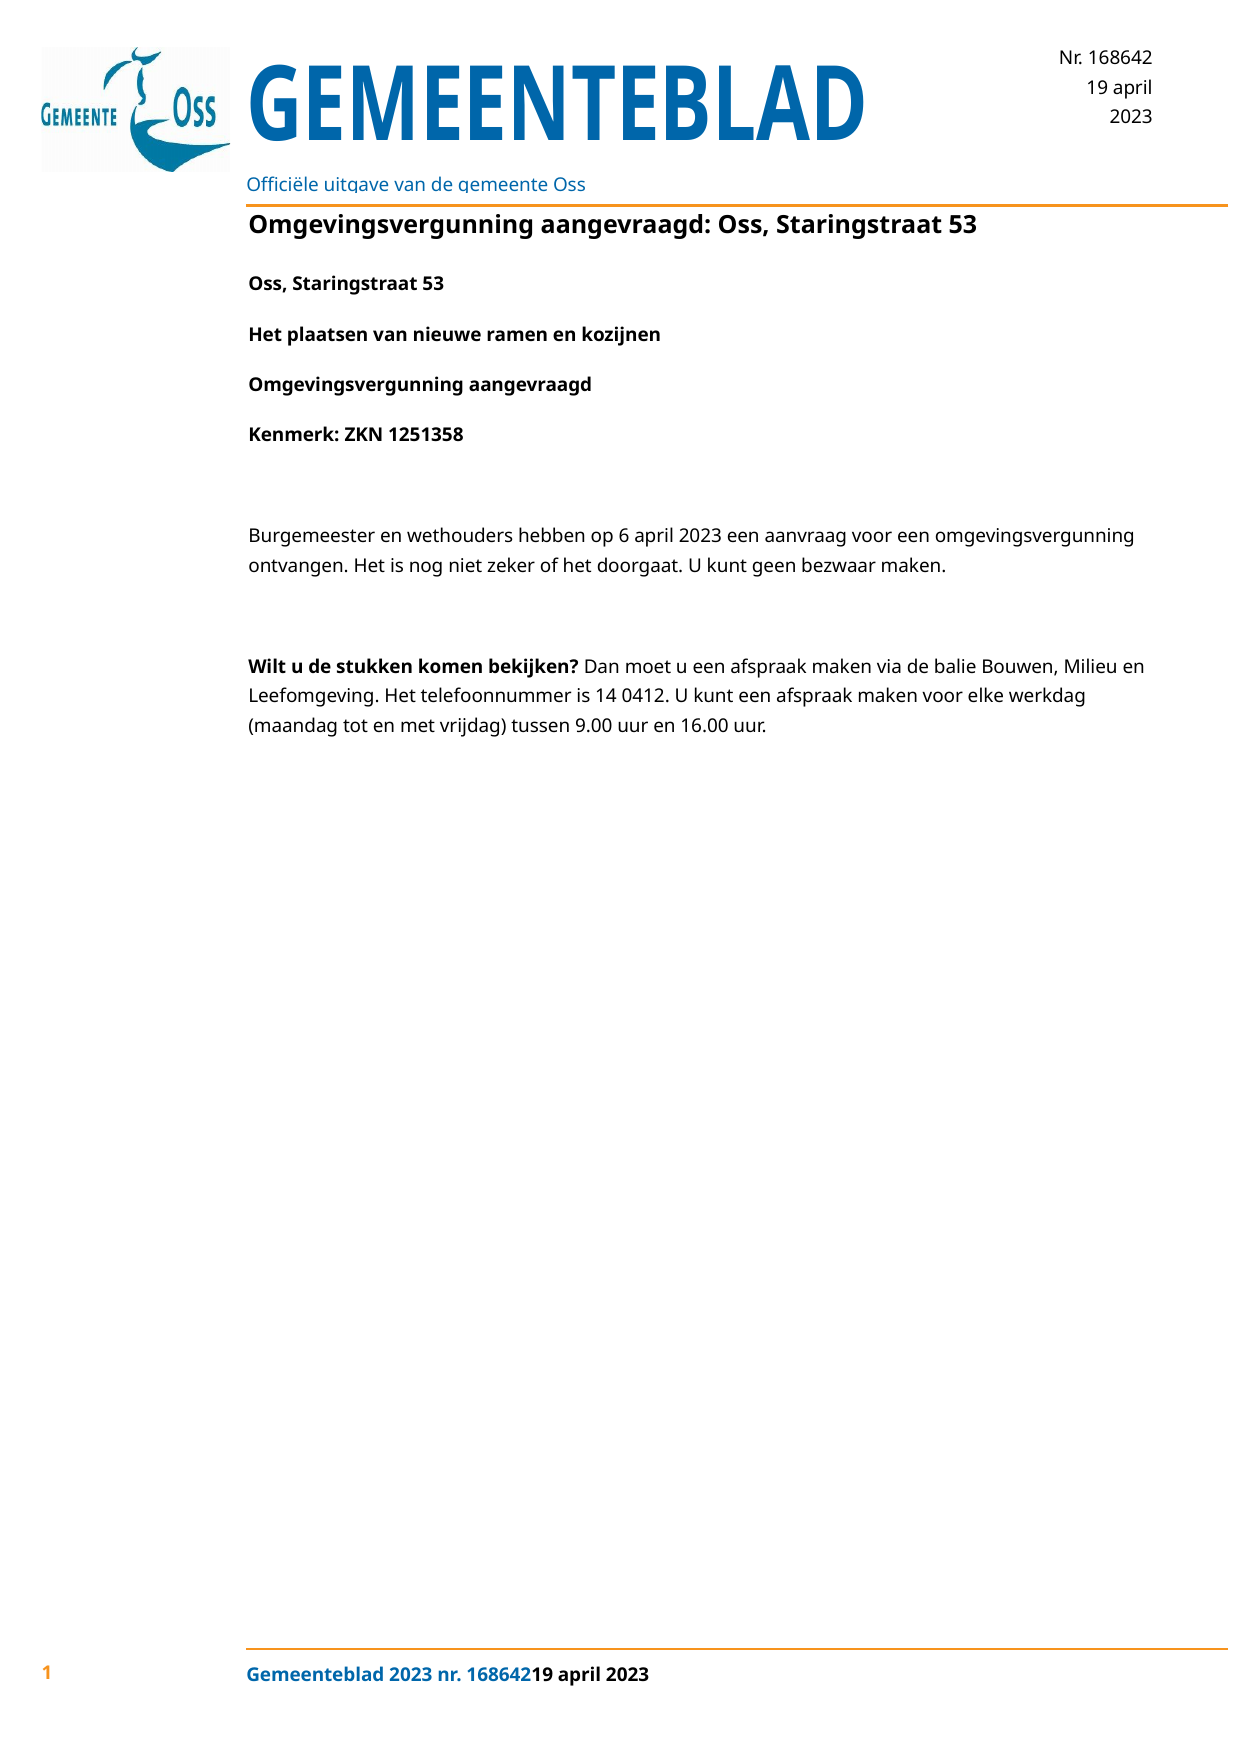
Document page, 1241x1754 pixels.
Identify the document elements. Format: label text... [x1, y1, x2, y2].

text Het plaatsen van nieuwe ramen en kozijnen [248, 321, 1152, 346]
text Omgevingsvergunning aangevraagd [248, 371, 1152, 397]
text Oss, Staringstraat 53 [248, 270, 1152, 296]
text Omgevingsvergunning aangevraagd: Oss, Staringstraat 53 [248, 207, 1152, 241]
text Wilt u de stukken komen bekijken? Dan moet u een afspraak maken via de balie Bouwen, Milieu en Leefomgeving. Het telefoonnummer is 14 0412. U kunt een afspraak maken voor elke werkdag (maandag tot en met vrijdag) tussen 9.00 uur en 16.00 uur. [248, 653, 1152, 738]
text Kenmerk: ZKN 1251358 [248, 422, 1152, 447]
text Burgemeester en wethouders hebben op 6 april 2023 een aanvraag voor een omgevingsvergunning ontvangen. Het is nog niet zeker of het doorgaat. U kunt geen bezwaar maken. [248, 522, 1152, 578]
picture [41, 47, 231, 172]
